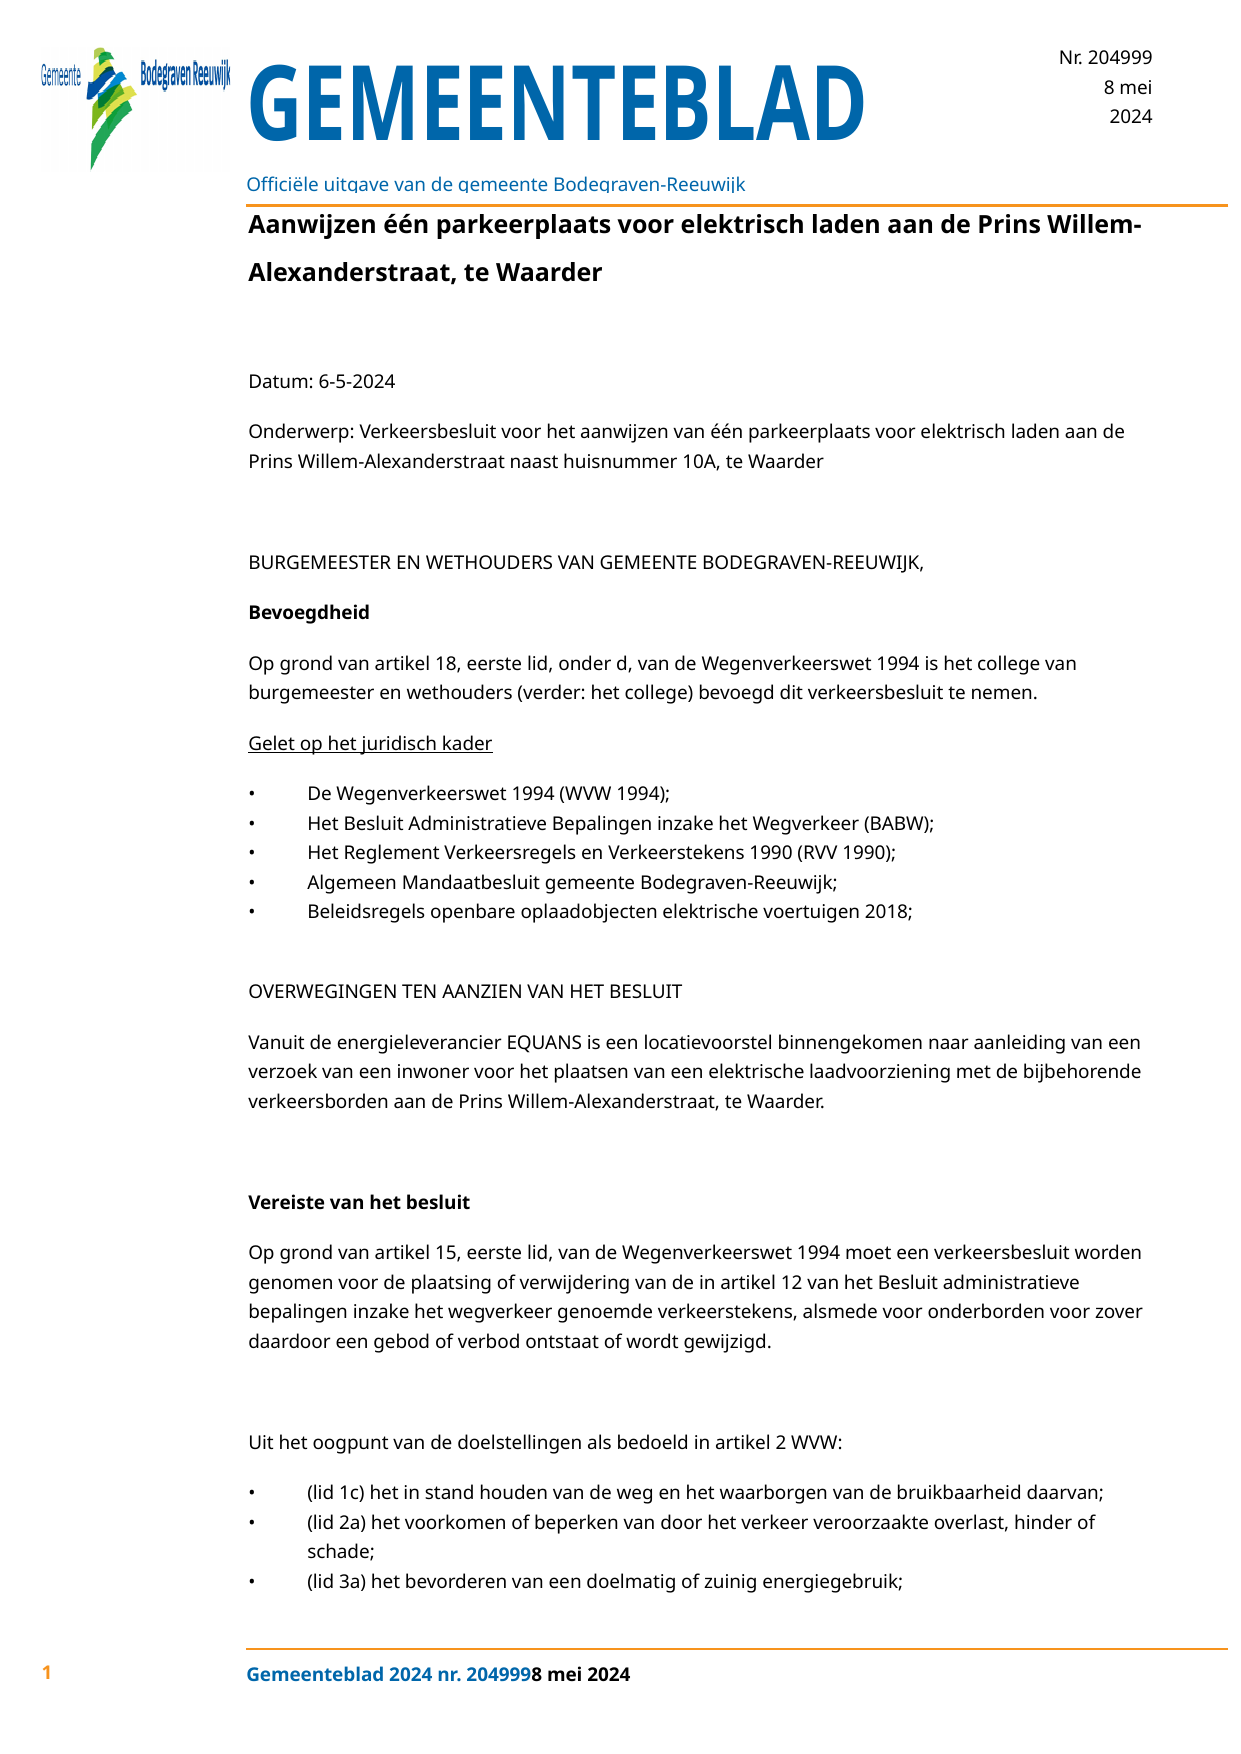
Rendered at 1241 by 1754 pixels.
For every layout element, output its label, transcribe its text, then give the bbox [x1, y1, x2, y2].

list Het Reglement Verkeersregels en Verkeerstekens 1990 (RVV 1990); [248, 839, 1152, 865]
text Vanuit de energieleverancier EQUANS is een locatievoorstel binnengekomen naar aanleiding van een verzoek van een inwoner voor het plaatsen van een elektrische laadvoorziening met de bijbehorende verkeersborden aan de Prins Willem-Alexanderstraat, te Waarder. [248, 1029, 1152, 1114]
text Bevoegdheid [248, 599, 1152, 625]
list (lid 2a) het voorkomen of beperken van door het verkeer veroorzaakte overlast, hinder of schade; [248, 1509, 1152, 1564]
text Vereiste van het besluit [248, 1189, 1152, 1215]
list Het Besluit Administratieve Bepalingen inzake het Wegverkeer (BABW); [248, 810, 1152, 836]
text Uit het oogpunt van de doelstellingen als bedoeld in artikel 2 WVW: [248, 1429, 1152, 1455]
text Op grond van artikel 15, eerste lid, van de Wegenverkeerswet 1994 moet een verkeersbesluit worden genomen voor de plaatsing of verwijdering van de in artikel 12 van het Besluit administratieve bepalingen inzake het wegverkeer genoemde verkeerstekens, alsmede voor onderborden voor zover daardoor een gebod of verbod ontstaat of wordt gewijzigd. [248, 1239, 1152, 1354]
text BURGEMEESTER EN WETHOUDERS VAN GEMEENTE BODEGRAVEN-REEUWIJK, [248, 549, 1152, 575]
list (lid 1c) het in stand houden van de weg en het waarborgen van de bruikbaarheid daarvan; [248, 1479, 1152, 1505]
list Algemeen Mandaatbesluit gemeente Bodegraven-Reeuwijk; [248, 869, 1152, 895]
text Onderwerp: Verkeersbesluit voor het aanwijzen van één parkeerplaats voor elektrisch laden aan de Prins Willem-Alexanderstraat naast huisnummer 10A, te Waarder [248, 419, 1152, 474]
picture [41, 47, 231, 172]
list (lid 3a) het bevorderen van een doelmatig of zuinig energiegebruik; [248, 1568, 1152, 1594]
list Beleidsregels openbare oplaadobjecten elektrische voertuigen 2018; [248, 899, 1152, 924]
text Datum: 6-5-2024 [248, 368, 1152, 394]
text Aanwijzen één parkeerplaats voor elektrisch laden aan de Prins Willem-Alexanderstraat, te Waarder [248, 207, 1152, 288]
list De Wegenverkeerswet 1994 (WVW 1994); [248, 780, 1152, 806]
text Op grond van artikel 18, eerste lid, onder d, van de Wegenverkeerswet 1994 is het college van burgemeester en wethouders (verder: het college) bevoegd dit verkeersbesluit te nemen. [248, 650, 1152, 705]
text OVERWEGINGEN TEN AANZIEN VAN HET BESLUIT [248, 979, 1152, 1004]
text Gelet op het juridisch kader [248, 730, 1152, 756]
